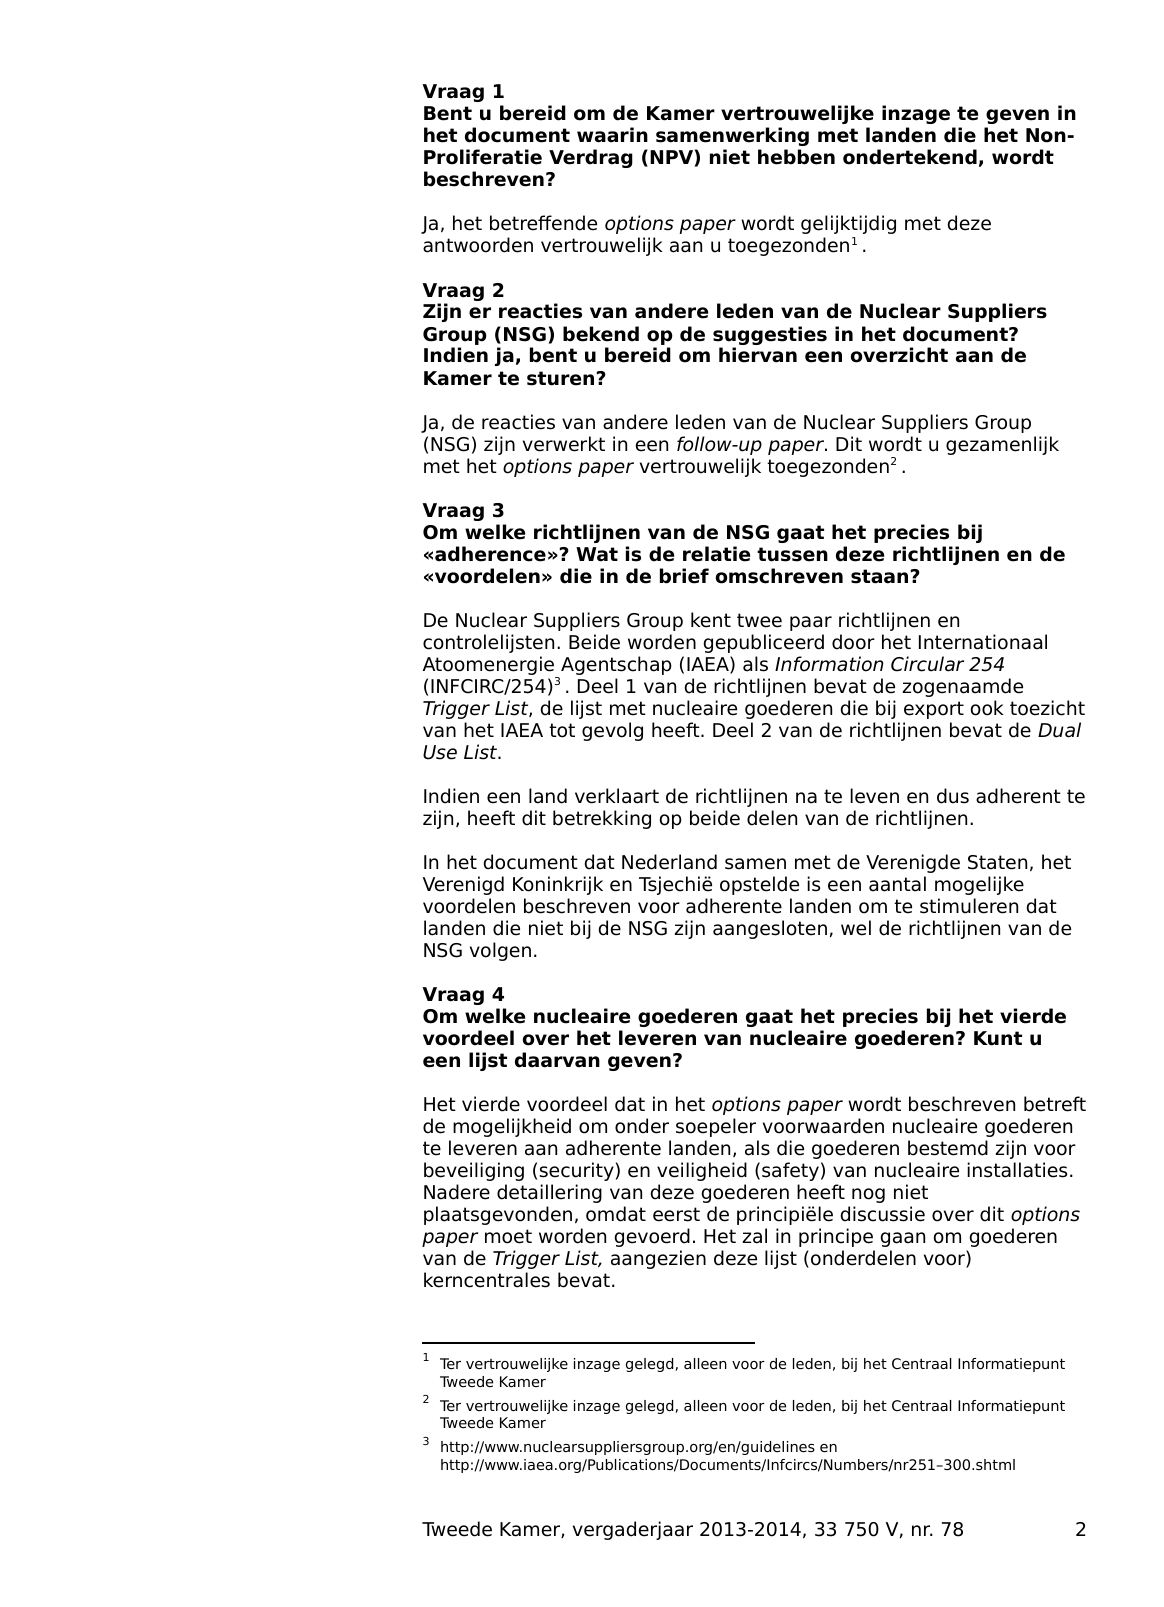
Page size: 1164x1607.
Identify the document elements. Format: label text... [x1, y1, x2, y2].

text Vraag 1 [422, 81, 1087, 103]
text Ter vertrouwelijke inzage gelegd, alleen voor de leden, bij het Centraal Informatiepunt Tweede Kamer [422, 1352, 1087, 1391]
text Vraag 2 [422, 279, 1087, 301]
text Ja, de reacties van andere leden van de Nuclear Suppliers Group (NSG) zijn verwerkt in een follow-up paper. Dit wordt u gezamenlijk met het options paper vertrouwelijk toegezonden. [422, 412, 1087, 477]
text Om welke richtlijnen van de NSG gaat het precies bij «adherence»? Wat is de relatie tussen deze richtlijnen en de «voordelen» die in de brief omschreven staan? [422, 522, 1087, 588]
text Het vierde voordeel dat in het options paper wordt beschreven betreft de mogelijkheid om onder soepeler voorwaarden nucleaire goederen te leveren aan adherente landen, als die goederen bestemd zijn voor beveiliging (security) en veiligheid (safety) van nucleaire installaties. Nadere detaillering van deze goederen heeft nog niet plaatsgevonden, omdat eerst de principiële discussie over dit options paper moet worden gevoerd. Het zal in principe gaan om goederen van de Trigger List, aangezien deze lijst (onderdelen voor) kerncentrales bevat. [422, 1094, 1087, 1292]
text Vraag 3 [422, 500, 1087, 522]
text Om welke nucleaire goederen gaat het precies bij het vierde voordeel over het leveren van nucleaire goederen? Kunt u een lijst daarvan geven? [422, 1006, 1087, 1072]
text Ter vertrouwelijke inzage gelegd, alleen voor de leden, bij het Centraal Informatiepunt Tweede Kamer [422, 1393, 1087, 1432]
text In het document dat Nederland samen met de Verenigde Staten, het Verenigd Koninkrijk en Tsjechië opstelde is een aantal mogelijke voordelen beschreven voor adherente landen om te stimuleren dat landen die niet bij de NSG zijn aangesloten, wel de richtlijnen van de NSG volgen. [422, 852, 1087, 962]
text http://www.nuclearsuppliersgroup.org/en/guidelines en http://www.iaea.org/Publications/Documents/Infcircs/Numbers/nr251–300.shtml [422, 1435, 1087, 1474]
text Bent u bereid om de Kamer vertrouwelijke inzage te geven in het document waarin samenwerking met landen die het Non-Proliferatie Verdrag (NPV) niet hebben ondertekend, wordt beschreven? [422, 103, 1087, 191]
text Ja, het betreffende options paper wordt gelijktijdig met deze antwoorden vertrouwelijk aan u toegezonden. [422, 213, 1087, 257]
text Zijn er reacties van andere leden van de Nuclear Suppliers Group (NSG) bekend op de suggesties in het document? Indien ja, bent u bereid om hiervan een overzicht aan de Kamer te sturen? [422, 301, 1087, 389]
text Indien een land verklaart de richtlijnen na te leven en dus adherent te zijn, heeft dit betrekking op beide delen van de richtlijnen. [422, 786, 1087, 830]
text Vraag 4 [422, 984, 1087, 1006]
text De Nuclear Suppliers Group kent twee paar richtlijnen en controlelijsten. Beide worden gepubliceerd door het Internationaal Atoomenergie Agentschap (IAEA) als Information Circular 254 (INFCIRC/254). Deel 1 van de richtlijnen bevat de zogenaamde Trigger List, de lijst met nucleaire goederen die bij export ook toezicht van het IAEA tot gevolg heeft. Deel 2 van de richtlijnen bevat de Dual Use List. [422, 610, 1087, 764]
